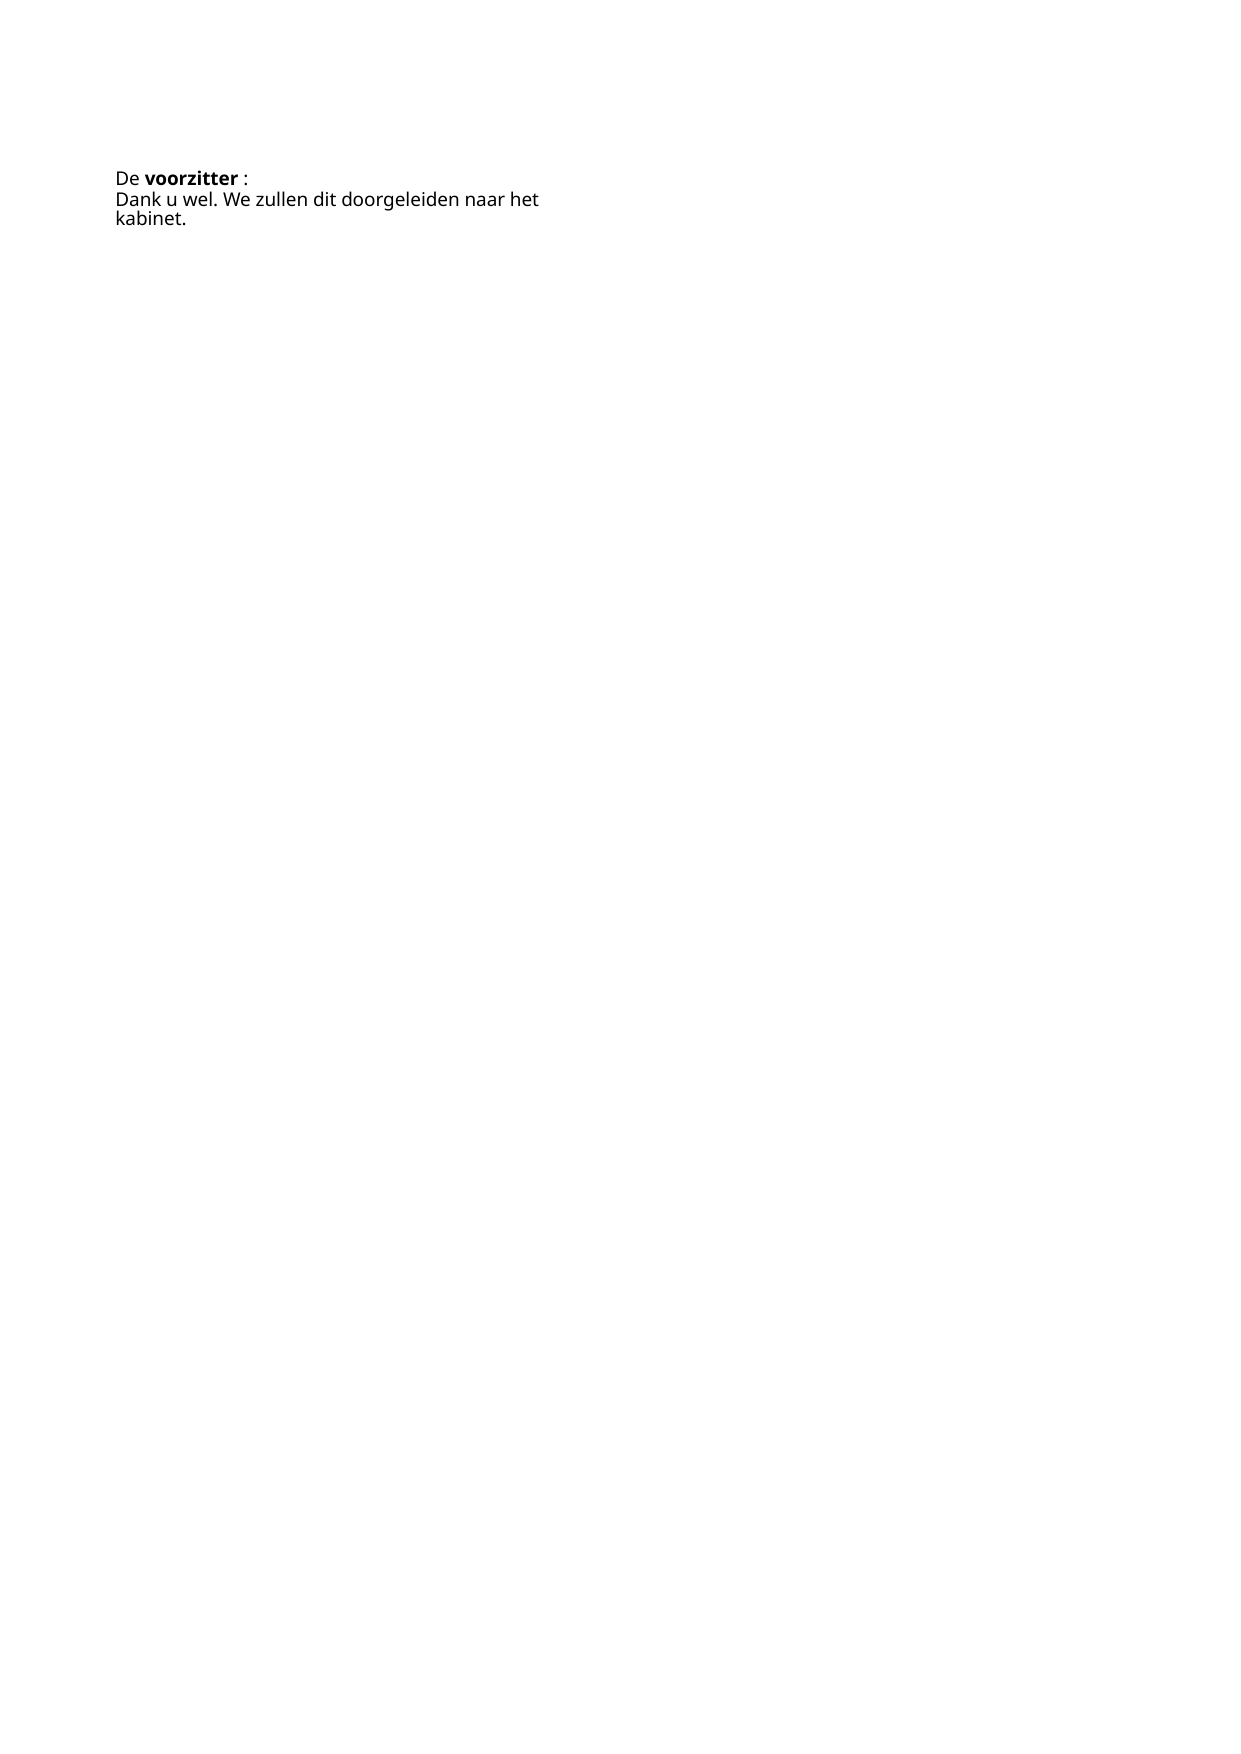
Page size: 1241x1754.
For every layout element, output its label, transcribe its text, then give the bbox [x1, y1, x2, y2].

text De voorzitter : [115, 165, 605, 191]
text Dank u wel. We zullen dit doorgeleiden naar het kabinet. [115, 191, 605, 230]
